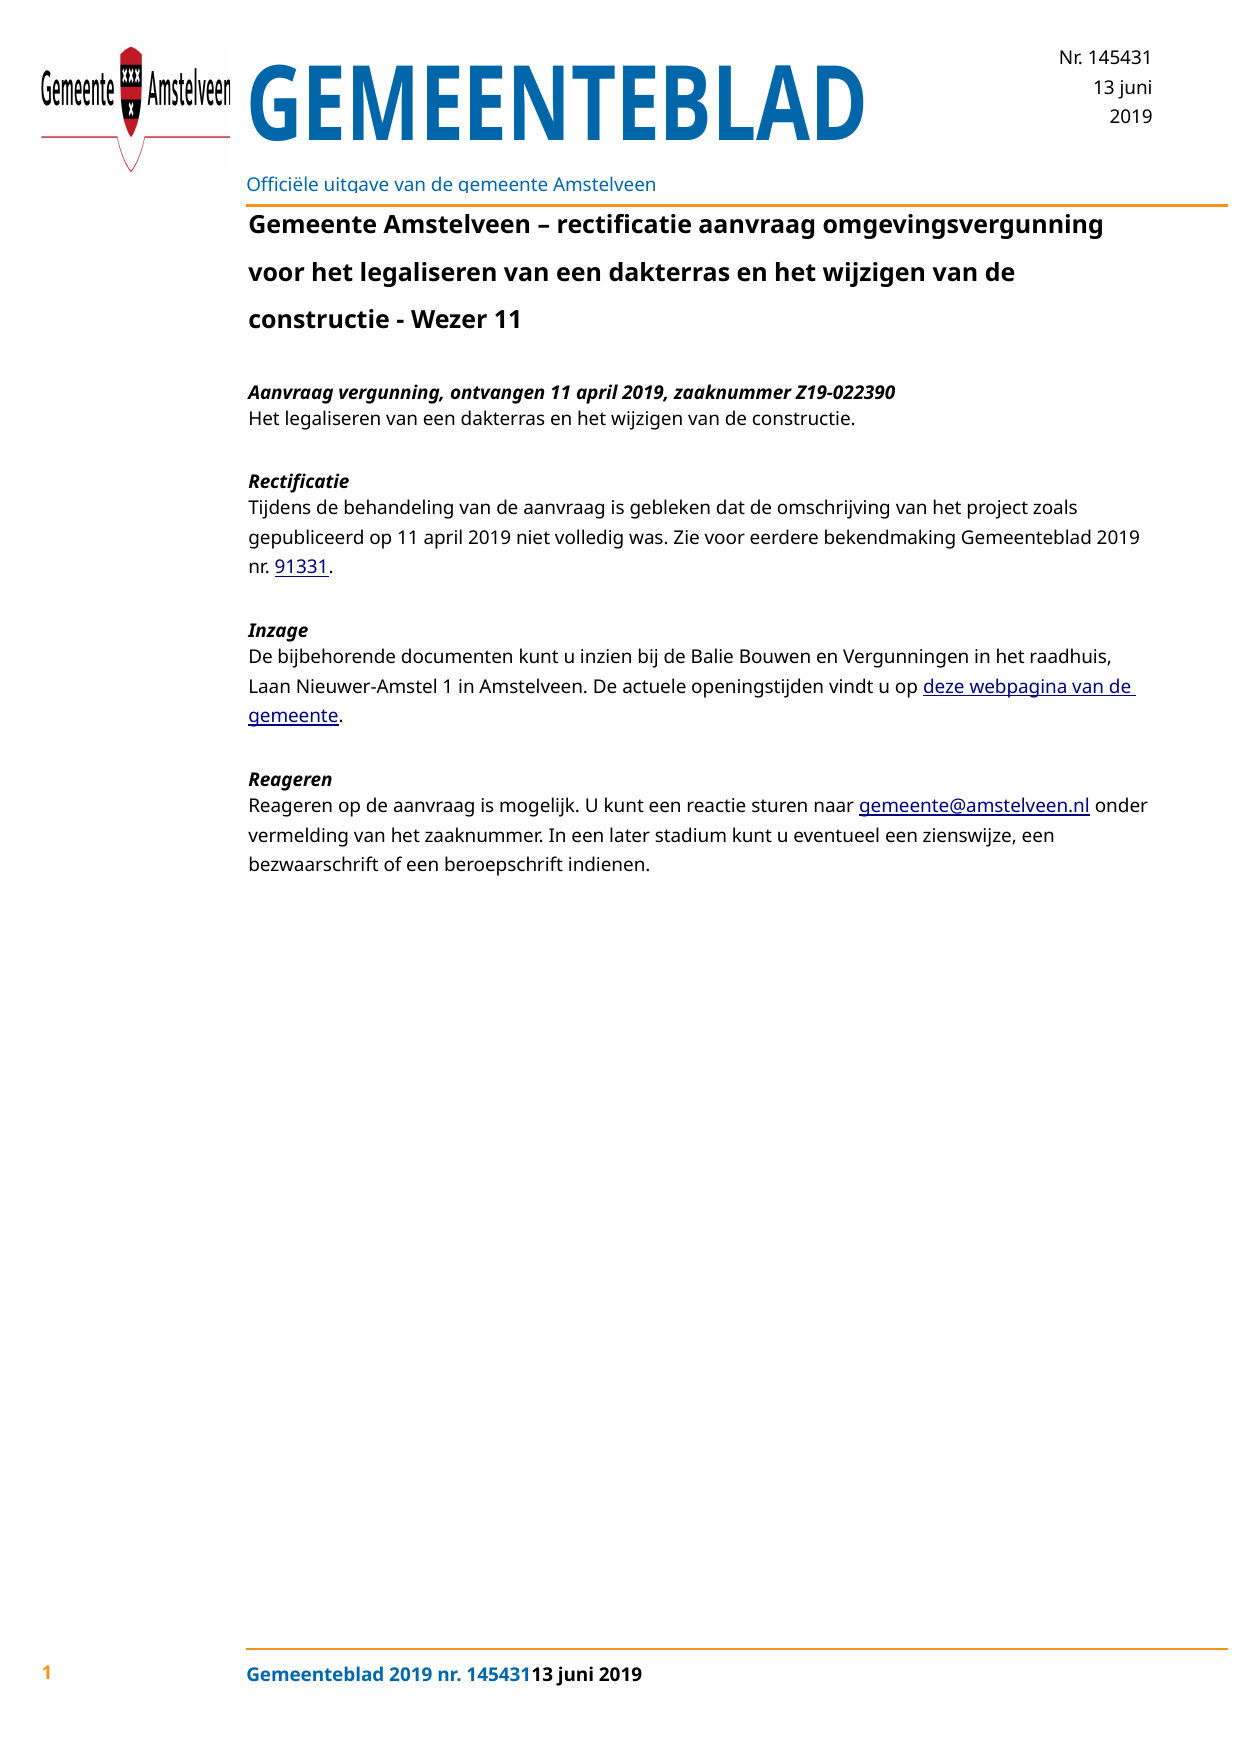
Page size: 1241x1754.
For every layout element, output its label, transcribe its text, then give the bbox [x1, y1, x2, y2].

text Reageren [248, 766, 1152, 792]
text Reageren op de aanvraag is mogelijk. U kunt een reactie sturen naar gemeente@amstelveen.nl onder vermelding van het zaaknummer. In een later stadium kunt u eventueel een zienswijze, een bezwaarschrift of een beroepschrift indienen. [248, 792, 1152, 877]
text De bijbehorende documenten kunt u inzien bij de Balie Bouwen en Vergunningen in het raadhuis, Laan Nieuwer-Amstel 1 in Amstelveen. De actuele openingstijden vindt u op deze webpagina van de gemeente. [248, 643, 1152, 728]
text Tijdens de behandeling van de aanvraag is gebleken dat de omschrijving van het project zoals gepubliceerd op 11 april 2019 niet volledig was. Zie voor eerdere bekendmaking Gemeenteblad 2019 nr. 91331. [248, 494, 1152, 579]
picture [41, 47, 231, 172]
text Rectificatie [248, 469, 1152, 494]
text Gemeente Amstelveen – rectificatie aanvraag omgevingsvergunning voor het legaliseren van een dakterras en het wijzigen van de constructie - Wezer 11 [248, 207, 1152, 336]
text Het legaliseren van een dakterras en het wijzigen van de constructie. [248, 405, 1152, 431]
text Aanvraag vergunning, ontvangen 11 april 2019, zaaknummer Z19-022390 [248, 379, 1152, 405]
text Inzage [248, 618, 1152, 643]
